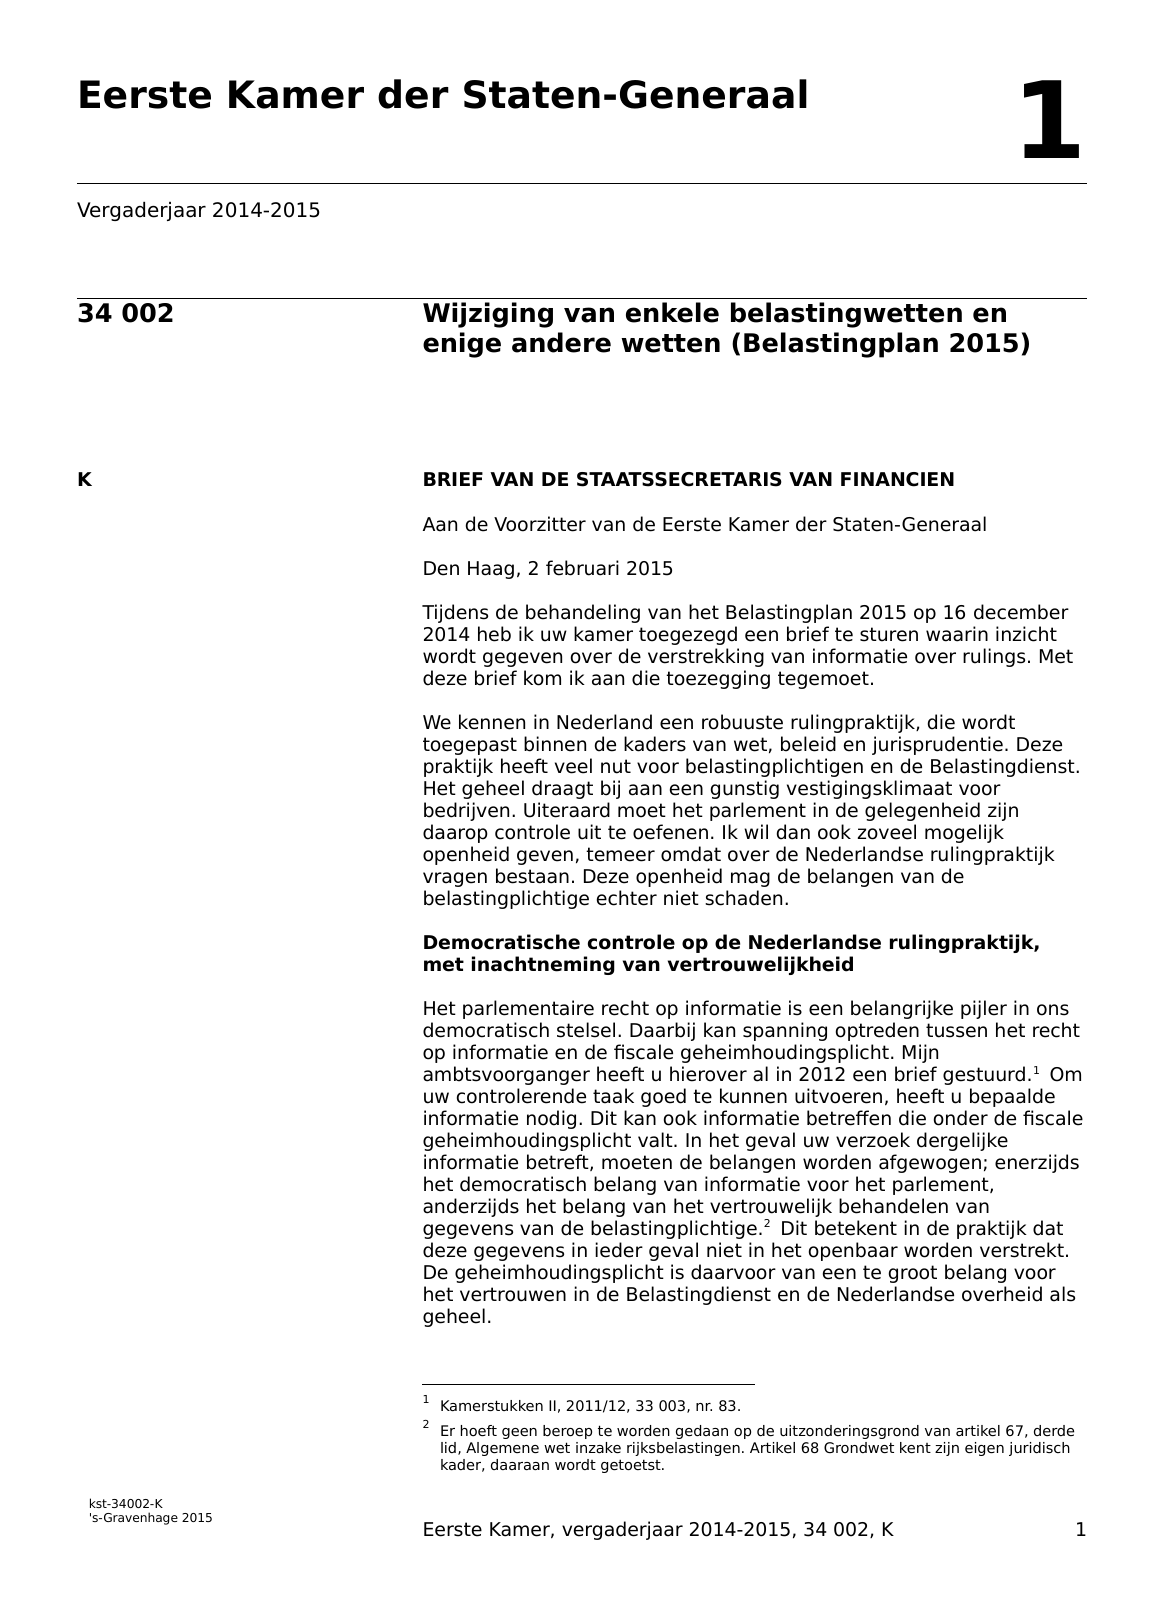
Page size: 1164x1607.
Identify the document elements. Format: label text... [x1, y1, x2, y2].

table_cell Vergaderjaar 2014-2015 [77, 184, 1087, 298]
text 's-Gravenhage 2015 [88, 1511, 323, 1525]
text We kennen in Nederland een robuuste rulingpraktijk, die wordt toegepast binnen de kaders van wet, beleid en jurisprudentie. Deze praktijk heeft veel nut voor belastingplichtigen en de Belastingdienst. Het geheel draagt bij aan een gunstig vestigingsklimaat voor bedrijven. Uiteraard moet het parlement in de gelegenheid zijn daarop controle uit te oefenen. Ik wil dan ook zoveel mogelijk openheid geven, temeer omdat over de Nederlandse rulingpraktijk vragen bestaan. Deze openheid mag de belangen van de belastingplichtige echter niet schaden. [422, 712, 1087, 910]
subtitle K BRIEF VAN DE STAATSSECRETARIS VAN FINANCIEN [77, 469, 1087, 491]
table_header Eerste Kamer der Staten-Generaal [77, 59, 886, 183]
subtitle 34 002 Wijziging van enkele belastingwetten en enige andere wetten (Belastingplan 2015) [77, 299, 1087, 358]
text Tijdens de behandeling van het Belastingplan 2015 op 16 december 2014 heb ik uw kamer toegezegd een brief te sturen waarin inzicht wordt gegeven over de verstrekking van informatie over rulings. Met deze brief kom ik aan die toezegging tegemoet. [422, 602, 1087, 690]
subtitle Democratische controle op de Nederlandse rulingpraktijk, met inachtneming van vertrouwelijkheid [422, 932, 1087, 976]
text Het parlementaire recht op informatie is een belangrijke pijler in ons democratisch stelsel. Daarbij kan spanning optreden tussen het recht op informatie en de fiscale geheimhoudingsplicht. Mijn ambtsvoorganger heeft u hierover al in 2012 een brief gestuurd. Om uw controlerende taak goed te kunnen uitvoeren, heeft u bepaalde informatie nodig. Dit kan ook informatie betreffen die onder de fiscale geheimhoudingsplicht valt. In het geval uw verzoek dergelijke informatie betreft, moeten de belangen worden afgewogen; enerzijds het democratisch belang van informatie voor het parlement, anderzijds het belang van het vertrouwelijk behandelen van gegevens van de belastingplichtige. Dit betekent in de praktijk dat deze gegevens in ieder geval niet in het openbaar worden verstrekt. De geheimhoudingsplicht is daarvoor van een te groot belang voor het vertrouwen in de Belastingdienst en de Nederlandse overheid als geheel. [422, 998, 1087, 1328]
text kst-34002-K [88, 1497, 323, 1511]
table_header 1 [886, 59, 1087, 183]
text Er hoeft geen beroep te worden gedaan op de uitzonderingsgrond van artikel 67, derde lid, Algemene wet inzake rijksbelastingen. Artikel 68 Grondwet kent zijn eigen juridisch kader, daaraan wordt getoetst. [422, 1418, 1087, 1474]
text Den Haag, 2 februari 2015 [422, 558, 1087, 580]
text Aan de Voorzitter van de Eerste Kamer der Staten-Generaal [422, 513, 1087, 536]
text Kamerstukken II, 2011/12, 33 003, nr. 83. [422, 1393, 1087, 1416]
